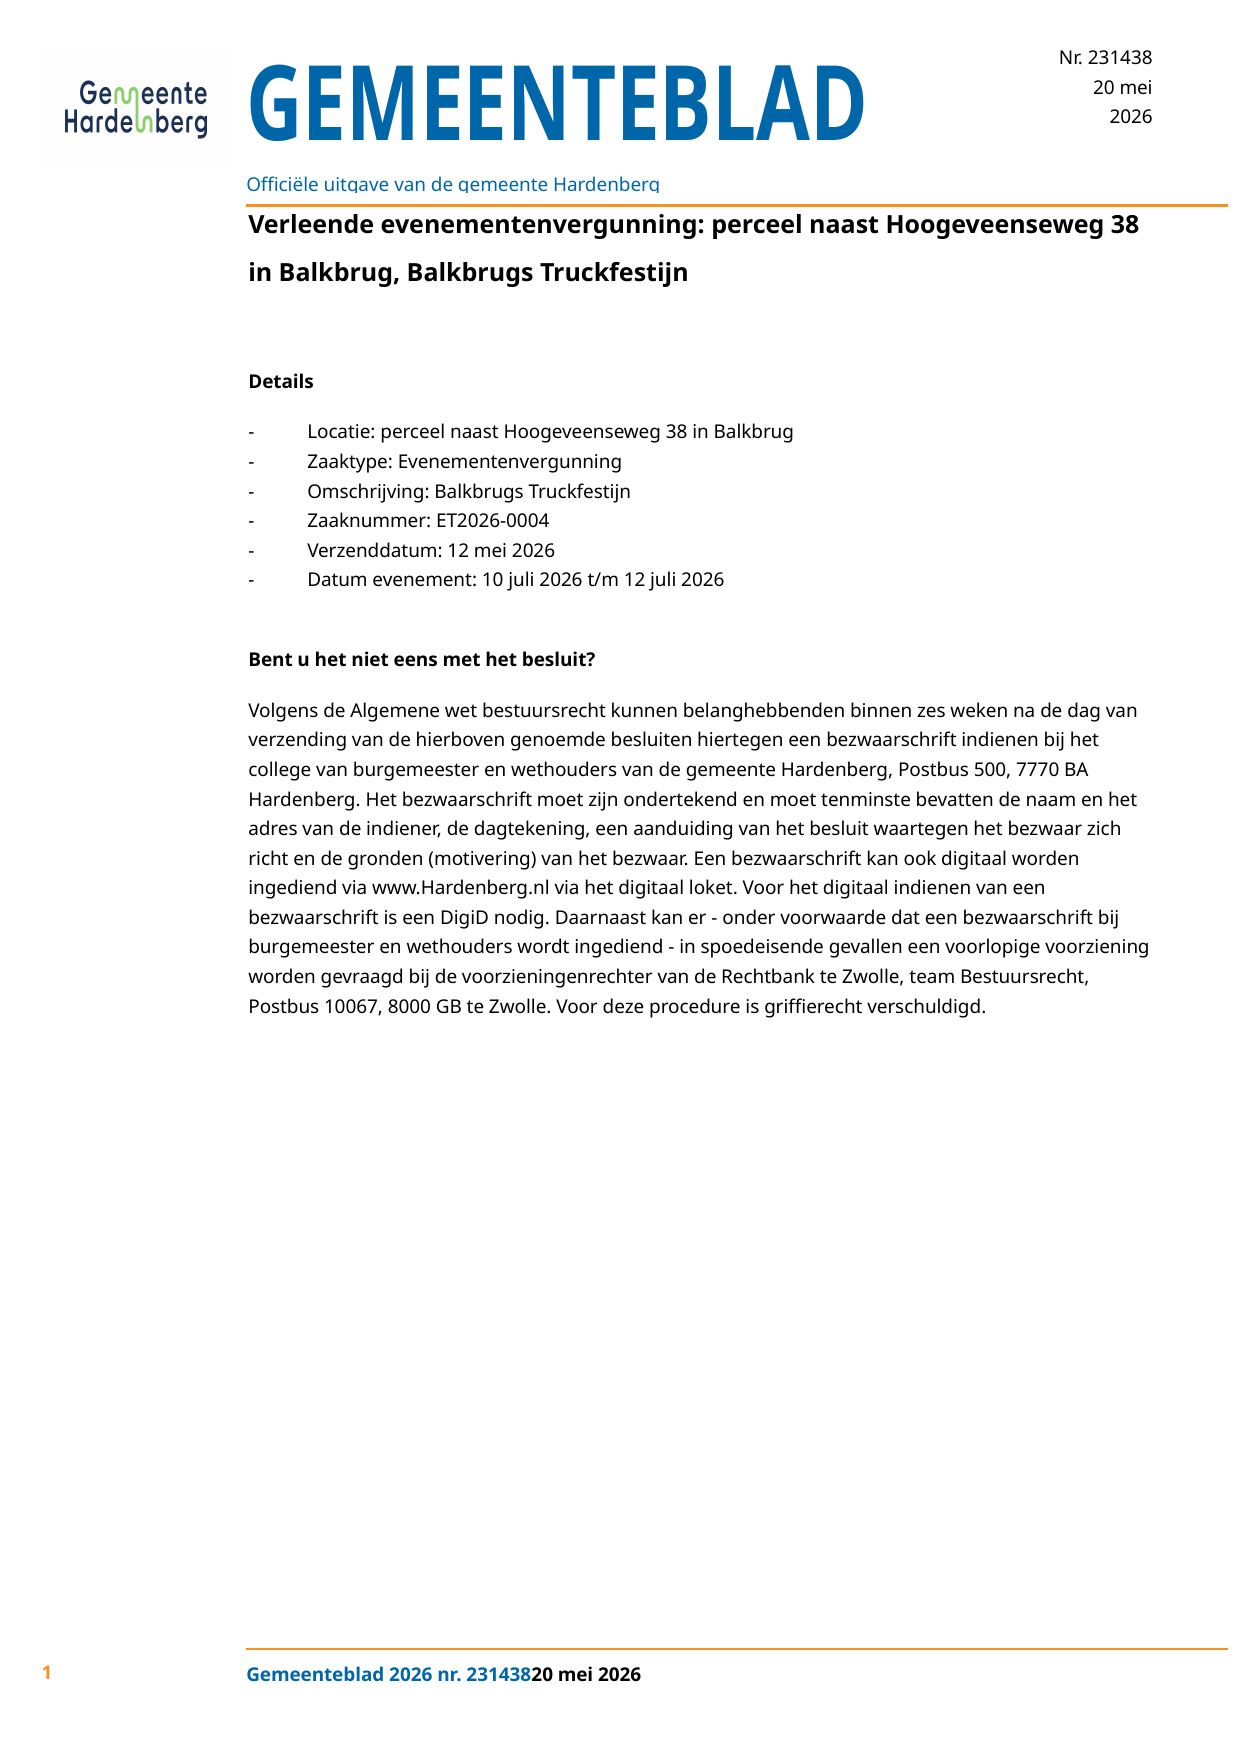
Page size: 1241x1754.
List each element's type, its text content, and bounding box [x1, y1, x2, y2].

list Zaaknummer: ET2026-0004 [248, 507, 1152, 533]
text Details [248, 368, 1152, 394]
text Verleende evenementenvergunning: perceel naast Hoogeveenseweg 38 in Balkbrug, Balkbrugs Truckfestijn [248, 207, 1152, 288]
text Volgens de Algemene wet bestuursrecht kunnen belanghebbenden binnen zes weken na de dag van verzending van de hierboven genoemde besluiten hiertegen een bezwaarschrift indienen bij het college van burgemeester en wethouders van de gemeente Hardenberg, Postbus 500, 7770 BA Hardenberg. Het bezwaarschrift moet zijn ondertekend en moet tenminste bevatten de naam en het adres van de indiener, de dagtekening, een aanduiding van het besluit waartegen het bezwaar zich richt en de gronden (motivering) van het bezwaar. Een bezwaarschrift kan ook digitaal worden ingediend via www.Hardenberg.nl via het digitaal loket. Voor het digitaal indienen van een bezwaarschrift is een DigiD nodig. Daarnaast kan er - onder voorwaarde dat een bezwaarschrift bij burgemeester en wethouders wordt ingediend - in spoedeisende gevallen een voorlopige voorziening worden gevraagd bij de voorzieningenrechter van de Rechtbank te Zwolle, team Bestuursrecht, Postbus 10067, 8000 GB te Zwolle. Voor deze procedure is griffierecht verschuldigd. [248, 697, 1152, 1019]
list Omschrijving: Balkbrugs Truckfestijn [248, 478, 1152, 504]
text Bent u het niet eens met het besluit? [248, 647, 1152, 672]
picture [41, 47, 231, 172]
list Zaaktype: Evenementenvergunning [248, 448, 1152, 474]
list Datum evenement: 10 juli 2026 t/m 12 juli 2026 [248, 567, 1152, 592]
list Verzenddatum: 12 mei 2026 [248, 537, 1152, 563]
list Locatie: perceel naast Hoogeveenseweg 38 in Balkbrug [248, 419, 1152, 444]
